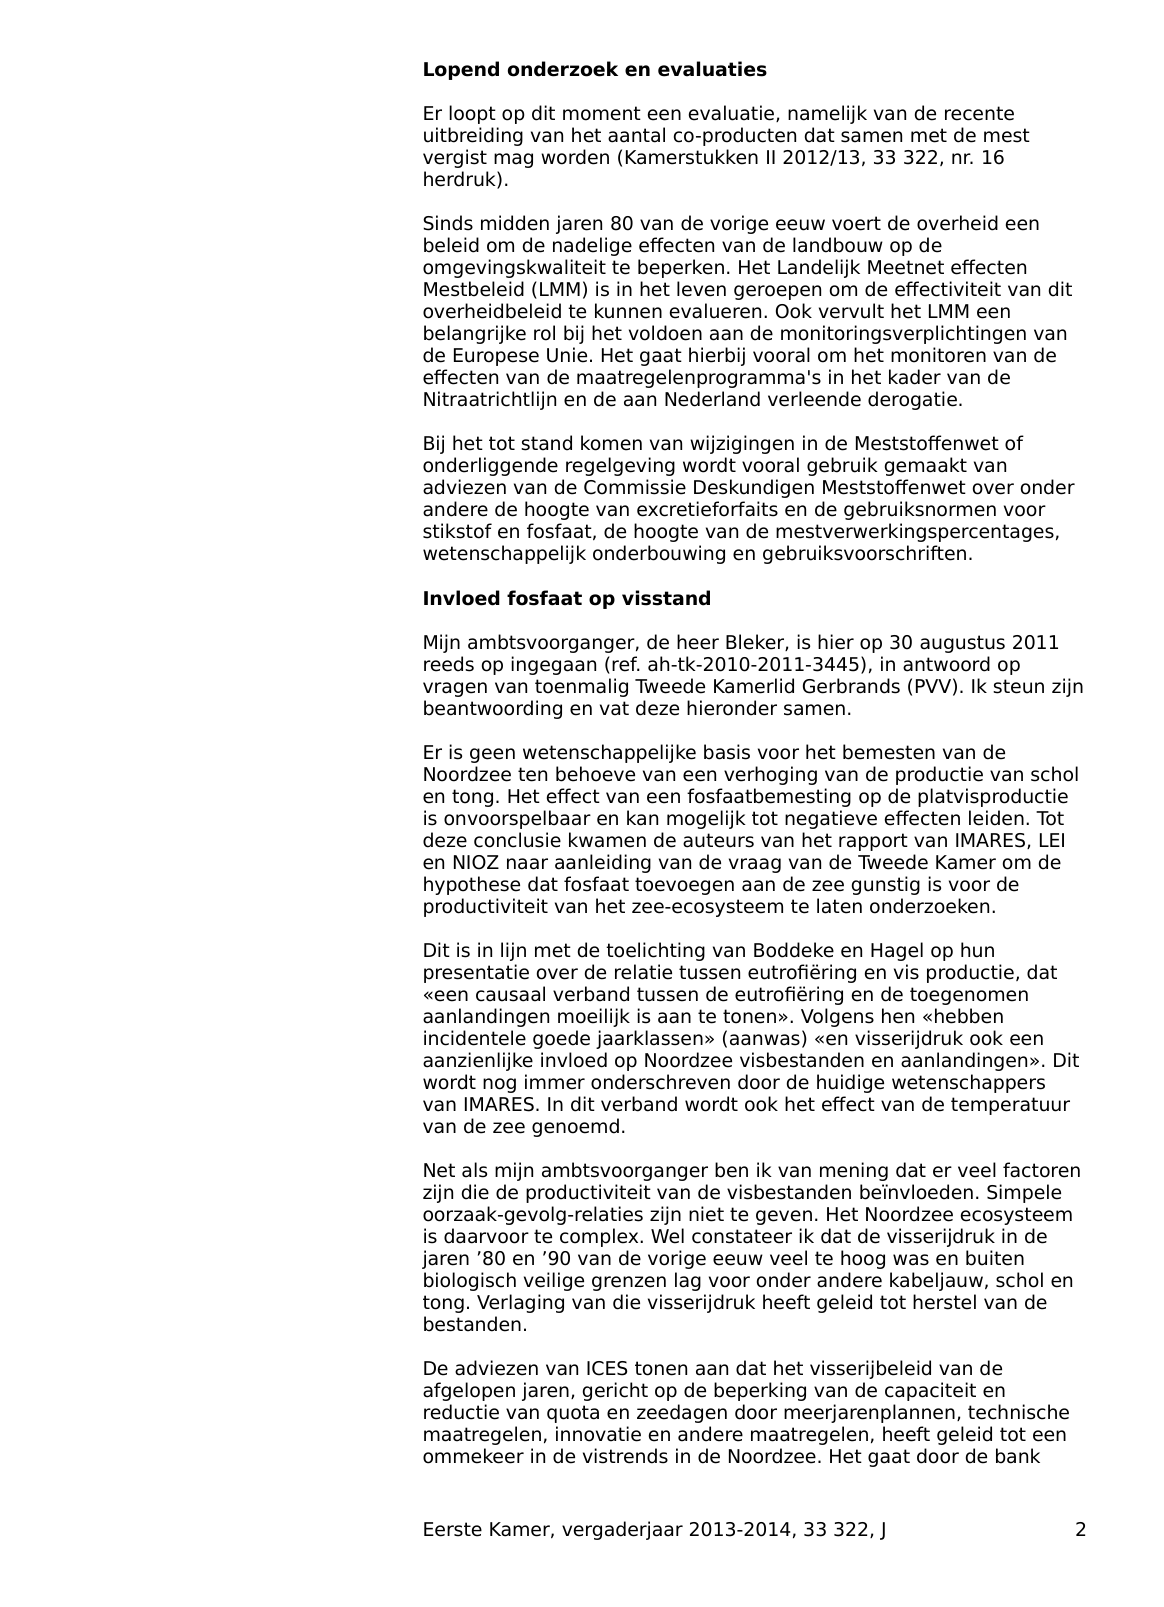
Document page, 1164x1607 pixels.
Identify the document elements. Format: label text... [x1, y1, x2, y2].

text Er loopt op dit moment een evaluatie, namelijk van de recente uitbreiding van het aantal co-producten dat samen met de mest vergist mag worden (Kamerstukken II 2012/13, 33 322, nr. 16 herdruk). [422, 103, 1087, 191]
text De adviezen van ICES tonen aan dat het visserijbeleid van de afgelopen jaren, gericht op de beperking van de capaciteit en reductie van quota en zeedagen door meerjarenplannen, technische maatregelen, innovatie en andere maatregelen, heeft geleid tot een ommekeer in de vistrends in de Noordzee. Het gaat door de bank [422, 1358, 1087, 1468]
text Bij het tot stand komen van wijzigingen in de Meststoffenwet of onderliggende regelgeving wordt vooral gebruik gemaakt van adviezen van de Commissie Deskundigen Meststoffenwet over onder andere de hoogte van excretieforfaits en de gebruiksnormen voor stikstof en fosfaat, de hoogte van de mestverwerkingspercentages, wetenschappelijk onderbouwing en gebruiksvoorschriften. [422, 433, 1087, 565]
subtitle Lopend onderzoek en evaluaties [422, 59, 1087, 81]
text Sinds midden jaren 80 van de vorige eeuw voert de overheid een beleid om de nadelige effecten van de landbouw op de omgevingskwaliteit te beperken. Het Landelijk Meetnet effecten Mestbeleid (LMM) is in het leven geroepen om de effectiviteit van dit overheidbeleid te kunnen evalueren. Ook vervult het LMM een belangrijke rol bij het voldoen aan de monitoringsverplichtingen van de Europese Unie. Het gaat hierbij vooral om het monitoren van de effecten van de maatregelenprogramma's in het kader van de Nitraatrichtlijn en de aan Nederland verleende derogatie. [422, 213, 1087, 411]
text Dit is in lijn met de toelichting van Boddeke en Hagel op hun presentatie over de relatie tussen eutrofiëring en vis productie, dat «een causaal verband tussen de eutrofiëring en de toegenomen aanlandingen moeilijk is aan te tonen». Volgens hen «hebben incidentele goede jaarklassen» (aanwas) «en visserijdruk ook een aanzienlijke invloed op Noordzee visbestanden en aanlandingen». Dit wordt nog immer onderschreven door de huidige wetenschappers van IMARES. In dit verband wordt ook het effect van de temperatuur van de zee genoemd. [422, 940, 1087, 1137]
text Net als mijn ambtsvoorganger ben ik van mening dat er veel factoren zijn die de productiviteit van de visbestanden beïnvloeden. Simpele oorzaak-gevolg-relaties zijn niet te geven. Het Noordzee ecosysteem is daarvoor te complex. Wel constateer ik dat de visserijdruk in de jaren ’80 en ’90 van de vorige eeuw veel te hoog was en buiten biologisch veilige grenzen lag voor onder andere kabeljauw, schol en tong. Verlaging van die visserijdruk heeft geleid tot herstel van de bestanden. [422, 1160, 1087, 1336]
text Mijn ambtsvoorganger, de heer Bleker, is hier op 30 augustus 2011 reeds op ingegaan (ref. ah-tk-2010-2011-3445), in antwoord op vragen van toenmalig Tweede Kamerlid Gerbrands (PVV). Ik steun zijn beantwoording en vat deze hieronder samen. [422, 632, 1087, 719]
text Er is geen wetenschappelijke basis voor het bemesten van de Noordzee ten behoeve van een verhoging van de productie van schol en tong. Het effect van een fosfaatbemesting op de platvisproductie is onvoorspelbaar en kan mogelijk tot negatieve effecten leiden. Tot deze conclusie kwamen de auteurs van het rapport van IMARES, LEI en NIOZ naar aanleiding van de vraag van de Tweede Kamer om de hypothese dat fosfaat toevoegen aan de zee gunstig is voor de productiviteit van het zee-ecosysteem te laten onderzoeken. [422, 742, 1087, 917]
subtitle Invloed fosfaat op visstand [422, 587, 1087, 609]
